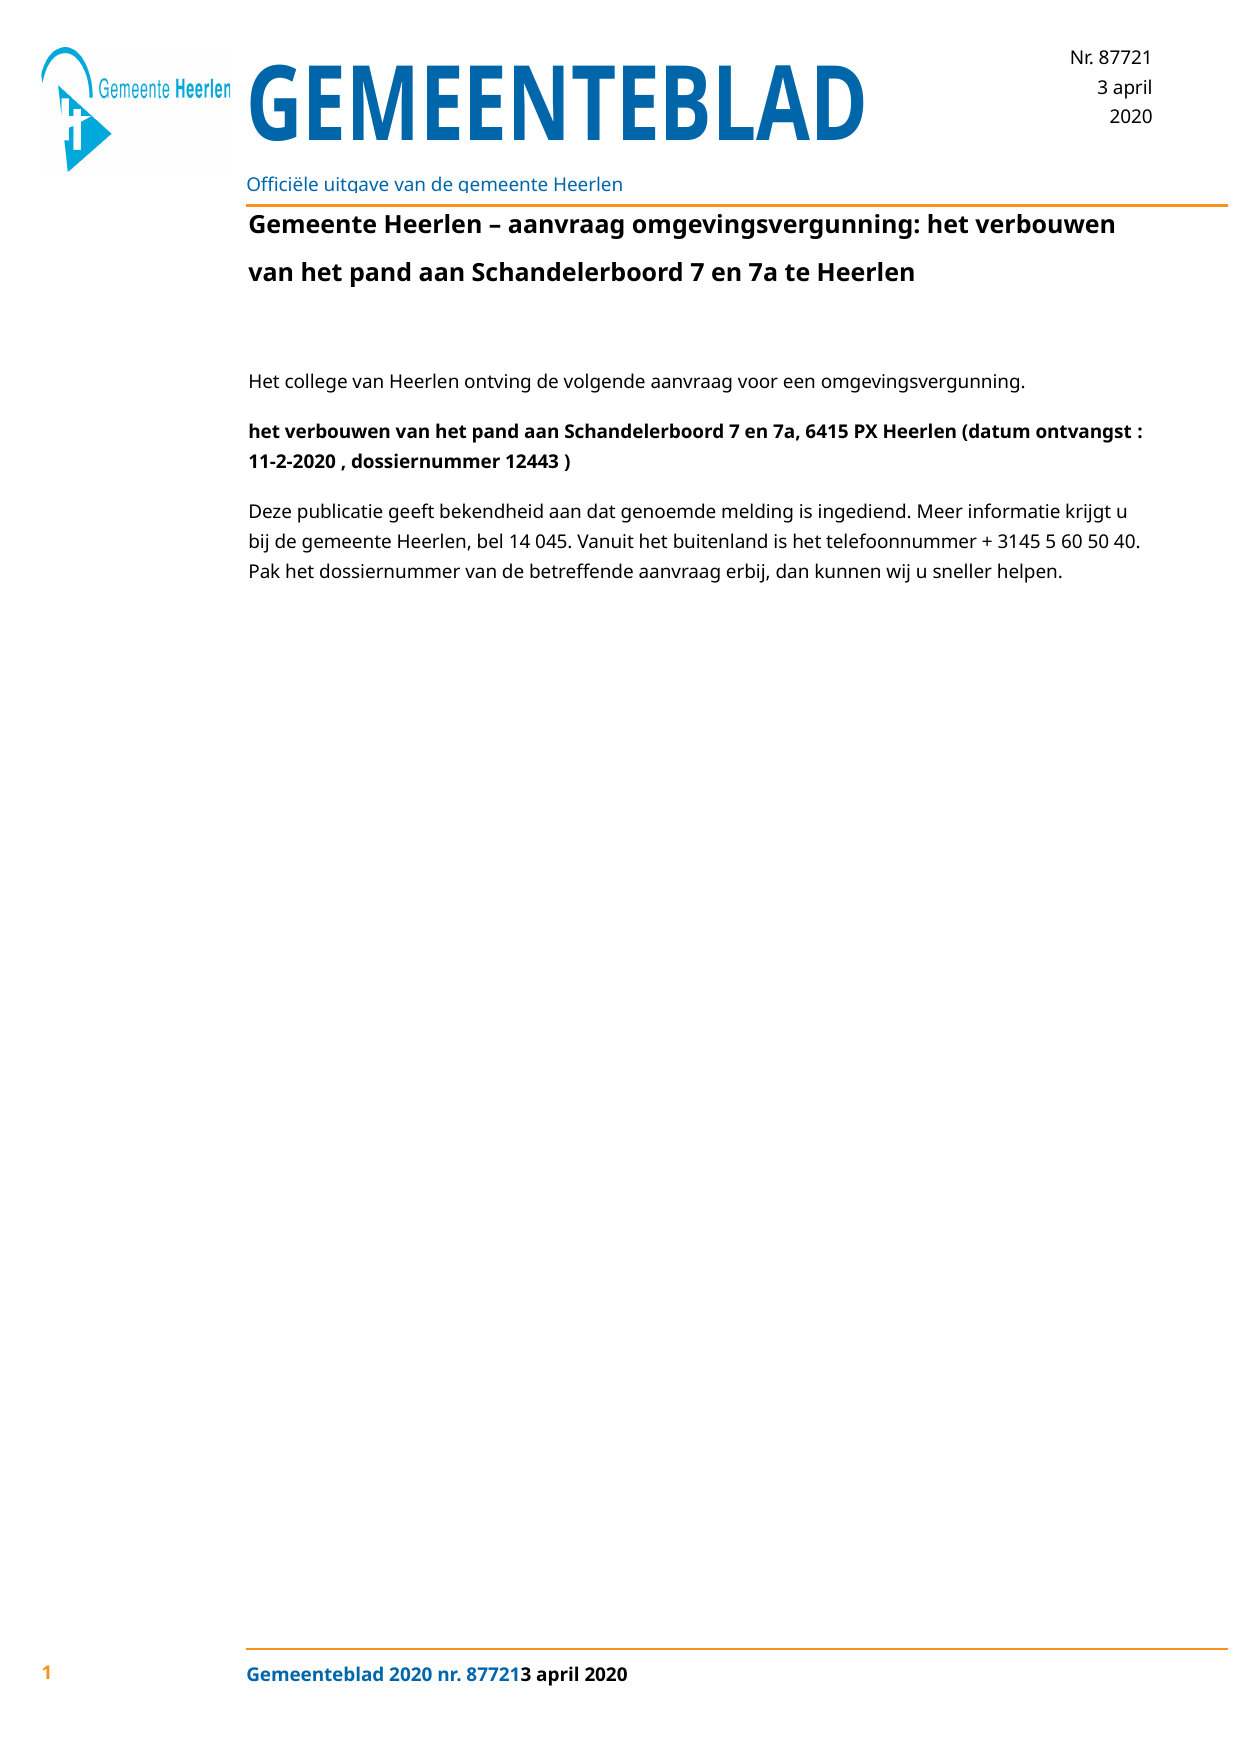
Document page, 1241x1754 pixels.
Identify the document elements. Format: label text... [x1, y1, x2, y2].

text Het college van Heerlen ontving de volgende aanvraag voor een omgevingsvergunning. [248, 368, 1152, 394]
text Gemeente Heerlen – aanvraag omgevingsvergunning: het verbouwen van het pand aan Schandelerboord 7 en 7a te Heerlen [248, 207, 1152, 288]
text het verbouwen van het pand aan Schandelerboord 7 en 7a, 6415 PX Heerlen (datum ontvangst : 11-2-2020 , dossiernummer 12443 ) [248, 419, 1152, 474]
picture [41, 47, 59, 70]
text Deze publicatie geeft bekendheid aan dat genoemde melding is ingediend. Meer informatie krijgt u bij de gemeente Heerlen, bel 14 045. Vanuit het buitenland is het telefoonnummer + 3145 5 60 50 40. Pak het dossiernummer van de betreffende aanvraag erbij, dan kunnen wij u sneller helpen. [248, 499, 1152, 584]
picture [41, 47, 231, 172]
